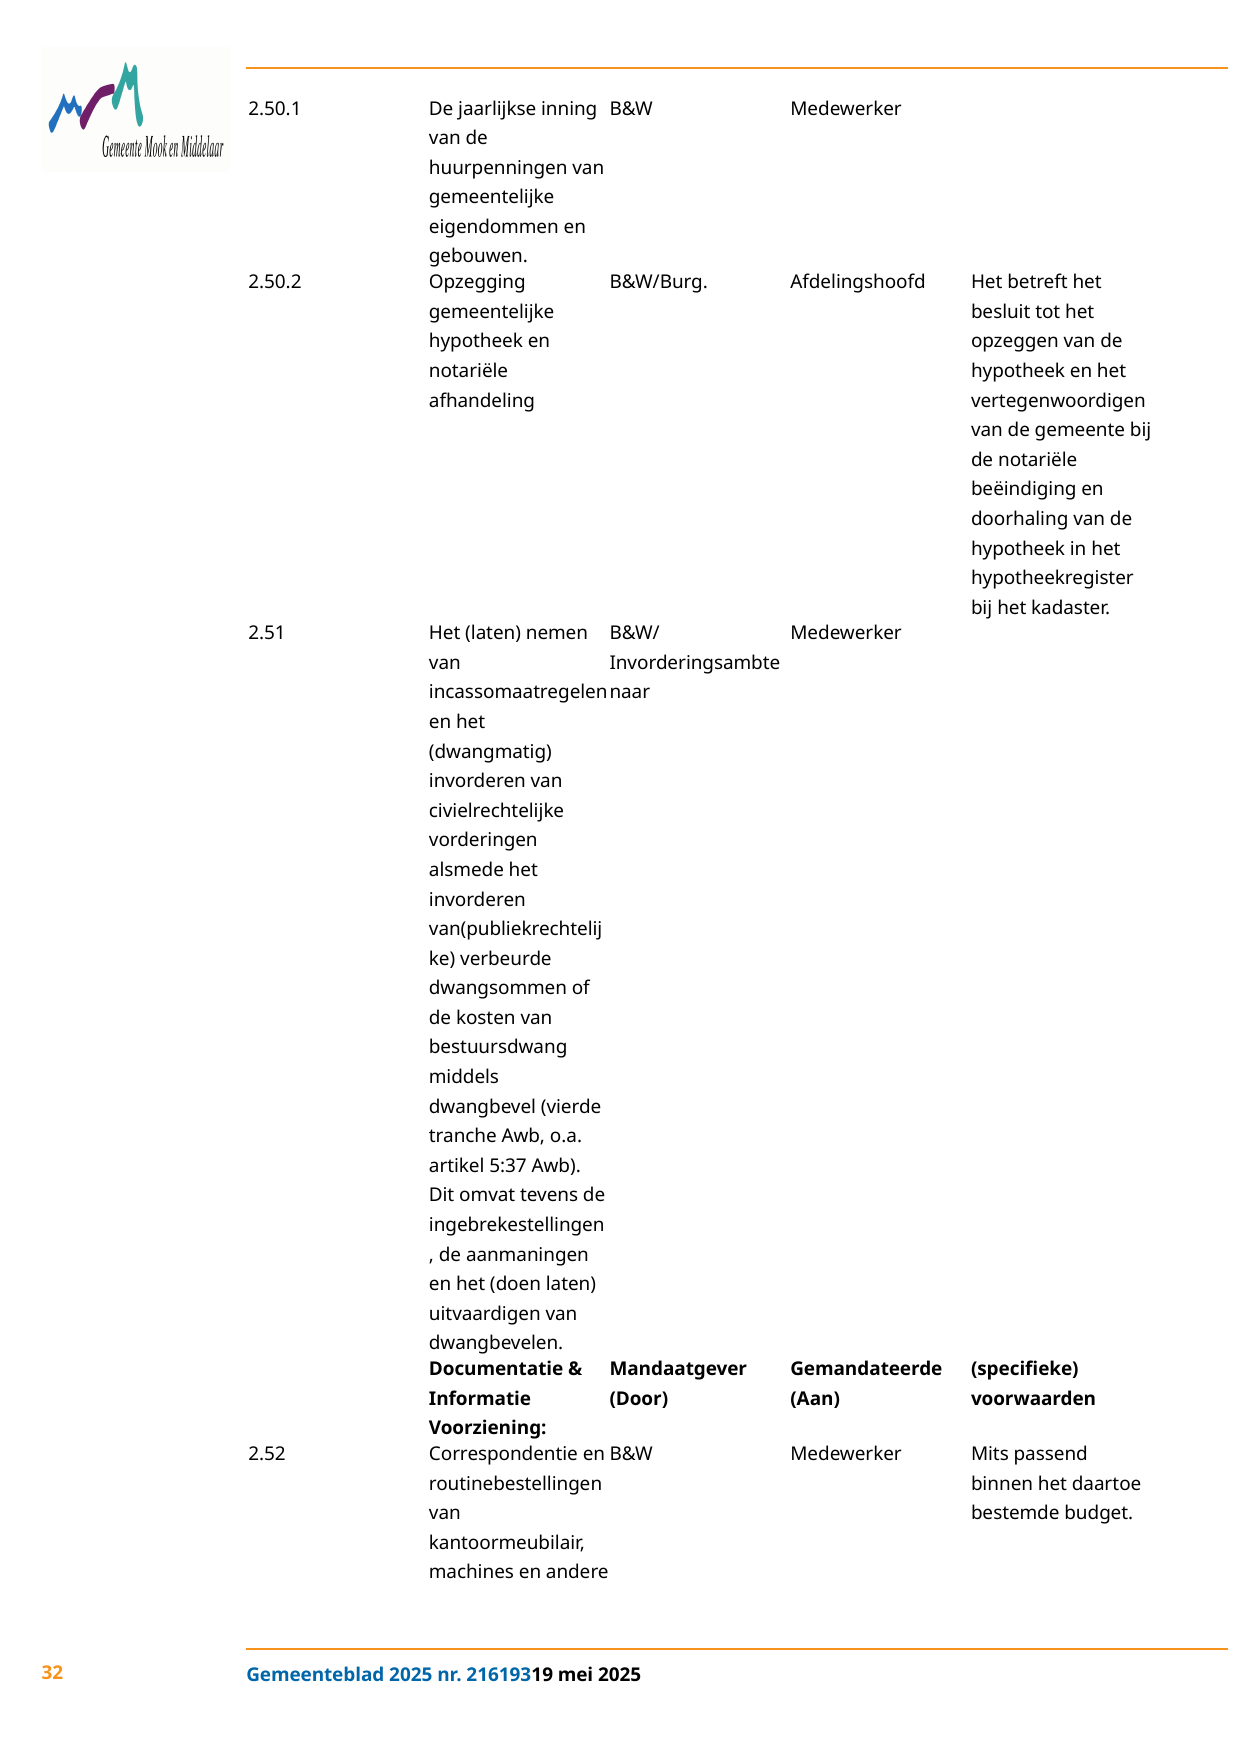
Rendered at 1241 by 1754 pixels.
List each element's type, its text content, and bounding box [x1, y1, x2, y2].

table_cell Medewerker [790, 1440, 971, 1584]
table_cell 2.50.1 [248, 95, 429, 268]
picture [41, 47, 231, 172]
table_cell 2.51 [248, 620, 429, 1355]
table_cell B&W [609, 1440, 790, 1584]
table_cell B&W/Invorderingsambtenaar [609, 620, 790, 1355]
table_cell 2.50.2 [248, 269, 429, 619]
table_cell Medewerker [790, 95, 971, 268]
table_cell [971, 620, 1152, 1355]
table_cell (specifieke) voorwaarden [971, 1355, 1152, 1440]
table_cell B&W/Burg. [609, 269, 790, 619]
table_cell Correspondentie en routinebestellingen van kantoormeubilair, machines en andere [429, 1440, 609, 1584]
table_cell [971, 95, 1152, 268]
table_cell 2.52 [248, 1440, 429, 1584]
table_cell Opzegging gemeentelijke hypotheek en notariële afhandeling [429, 269, 609, 619]
table_cell [248, 1355, 429, 1440]
table_cell De jaarlijkse inning van de huurpenningen van gemeentelijke eigendommen en gebouwen. [429, 95, 609, 268]
table_cell Documentatie & Informatie Voorziening: [429, 1355, 609, 1440]
table_cell Het (laten) nemen van incassomaatregelen en het (dwangmatig) invorderen van civielrechtelijke vorderingen alsmede het invorderen van(publiekrechtelijke) verbeurde dwangsommen of de kosten van bestuursdwang middels dwangbevel (vierde tranche Awb, o.a. artikel 5:37 Awb). Dit omvat tevens de ingebrekestellingen, de aanmaningen en het (doen laten) uitvaardigen van dwangbevelen. [429, 620, 609, 1355]
table_cell Medewerker [790, 620, 971, 1355]
table_cell Het betreft het besluit tot het opzeggen van de hypotheek en het vertegenwoordigen van de gemeente bij de notariële beëindiging en doorhaling van de hypotheek in het hypotheekregister bij het kadaster. [971, 269, 1152, 619]
table_cell Mits passend binnen het daartoe bestemde budget. [971, 1440, 1152, 1584]
table_cell Gemandateerde (Aan) [790, 1355, 971, 1440]
table_cell Afdelingshoofd [790, 269, 971, 619]
table_cell B&W [609, 95, 790, 268]
table_cell Mandaatgever (Door) [609, 1355, 790, 1440]
